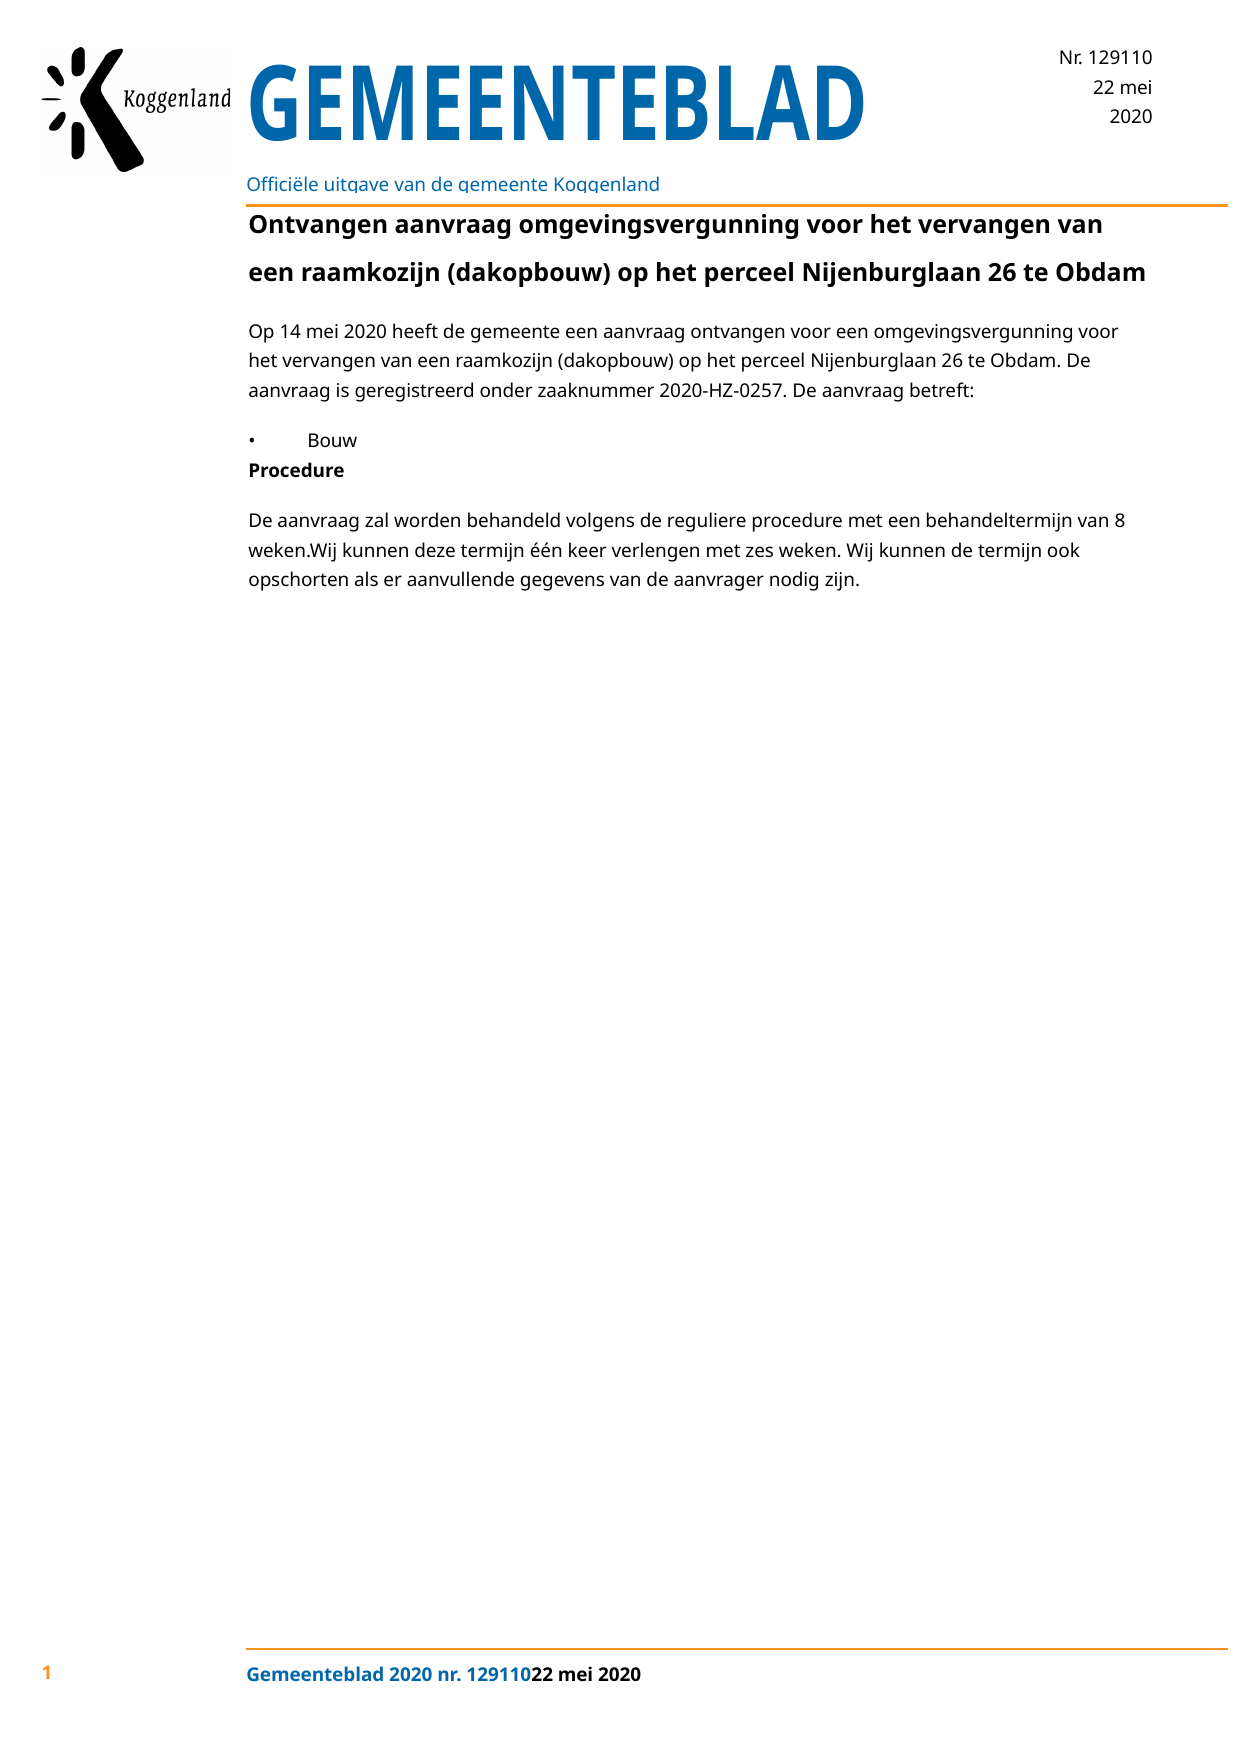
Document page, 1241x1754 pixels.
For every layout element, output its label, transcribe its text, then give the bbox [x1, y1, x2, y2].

picture [41, 47, 231, 172]
text Ontvangen aanvraag omgevingsvergunning voor het vervangen van een raamkozijn (dakopbouw) op het perceel Nijenburglaan 26 te Obdam [248, 207, 1152, 288]
list Bouw [248, 427, 1152, 453]
text Op 14 mei 2020 heeft de gemeente een aanvraag ontvangen voor een omgevingsvergunning voor het vervangen van een raamkozijn (dakopbouw) op het perceel Nijenburglaan 26 te Obdam. De aanvraag is geregistreerd onder zaaknummer 2020-HZ-0257. De aanvraag betreft: [248, 318, 1152, 403]
text Procedure [248, 457, 1152, 483]
text De aanvraag zal worden behandeld volgens de reguliere procedure met een behandeltermijn van 8 weken.Wij kunnen deze termijn één keer verlengen met zes weken. Wij kunnen de termijn ook opschorten als er aanvullende gegevens van de aanvrager nodig zijn. [248, 507, 1152, 592]
